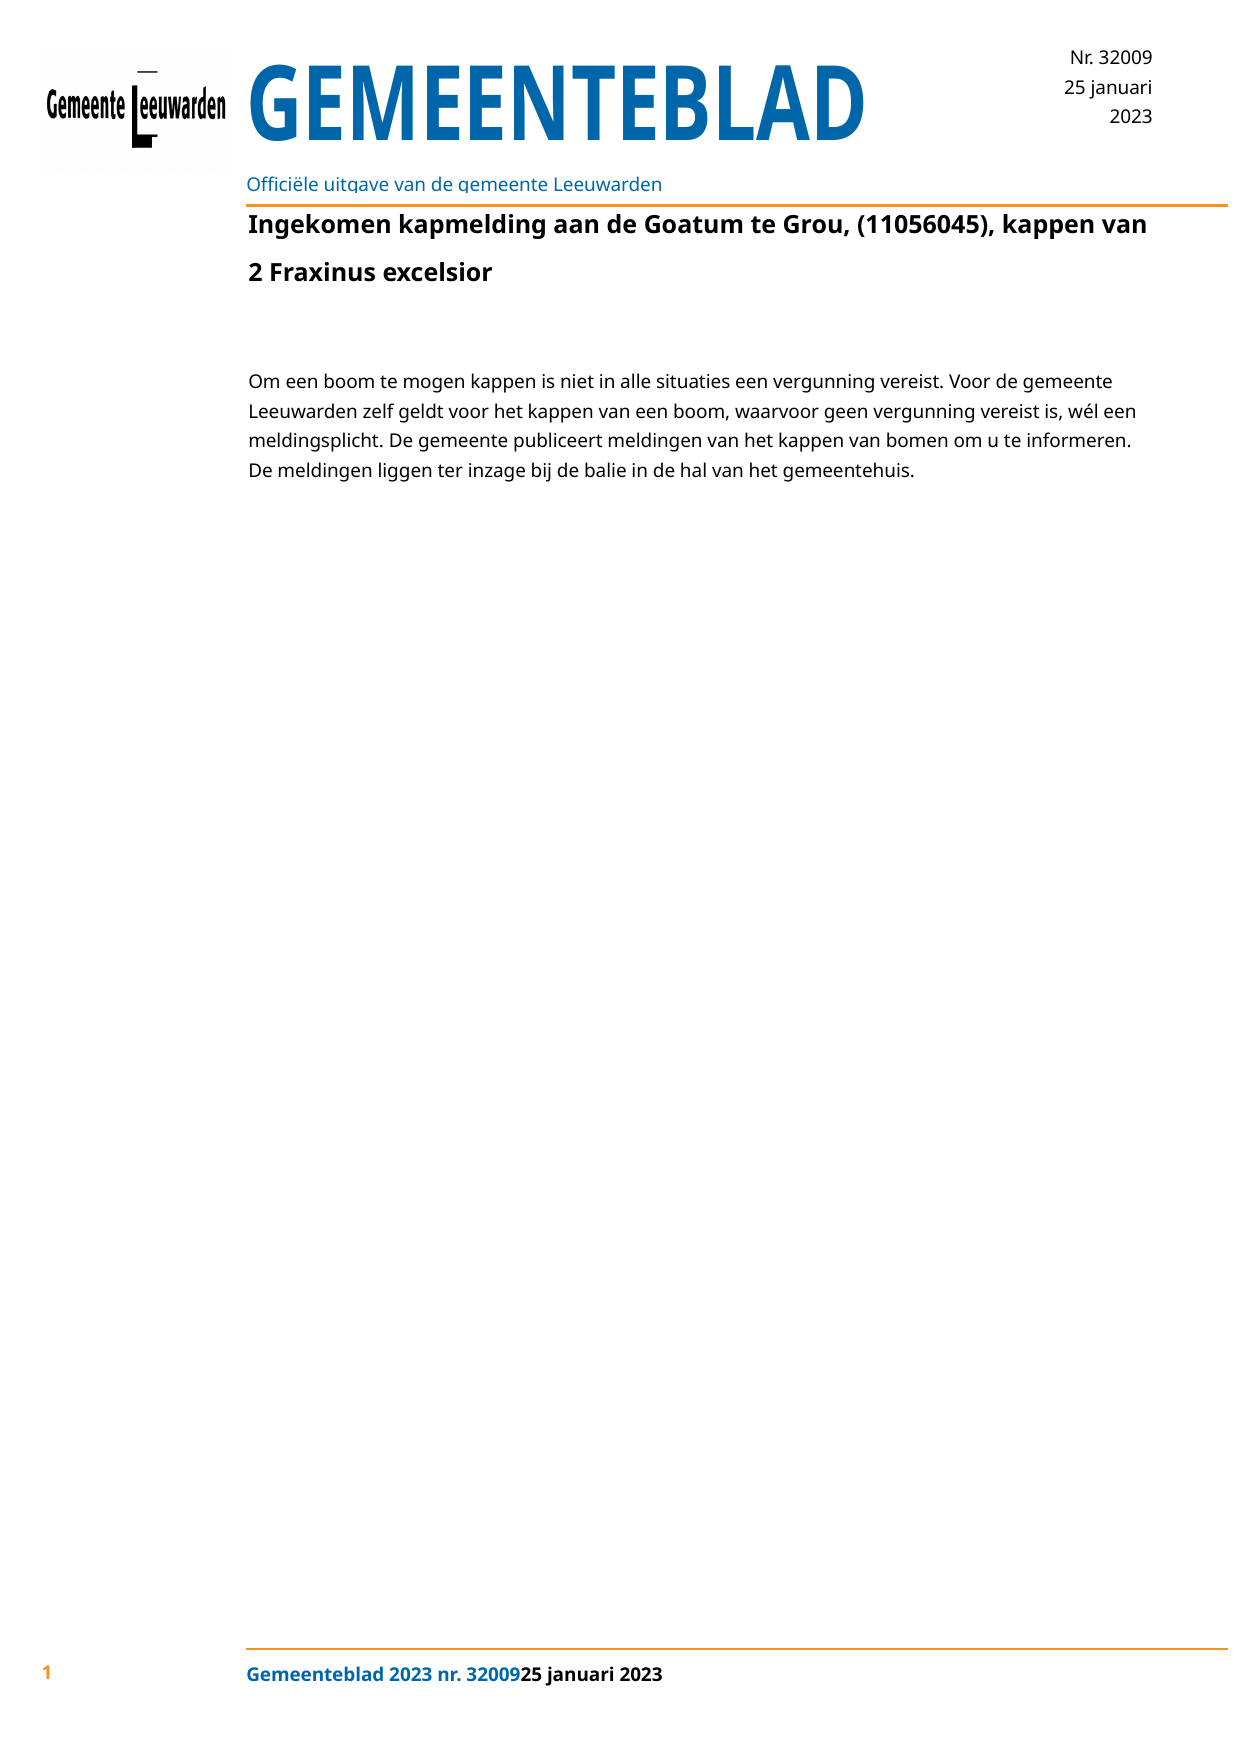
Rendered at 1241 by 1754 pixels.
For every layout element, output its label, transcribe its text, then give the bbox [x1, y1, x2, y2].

text Ingekomen kapmelding aan de Goatum te Grou, (11056045), kappen van 2 Fraxinus excelsior [248, 207, 1152, 288]
picture [41, 47, 231, 172]
text Om een boom te mogen kappen is niet in alle situaties een vergunning vereist. Voor de gemeente Leeuwarden zelf geldt voor het kappen van een boom, waarvoor geen vergunning vereist is, wél een meldingsplicht. De gemeente publiceert meldingen van het kappen van bomen om u te informeren. De meldingen liggen ter inzage bij de balie in de hal van het gemeentehuis. [248, 368, 1152, 483]
